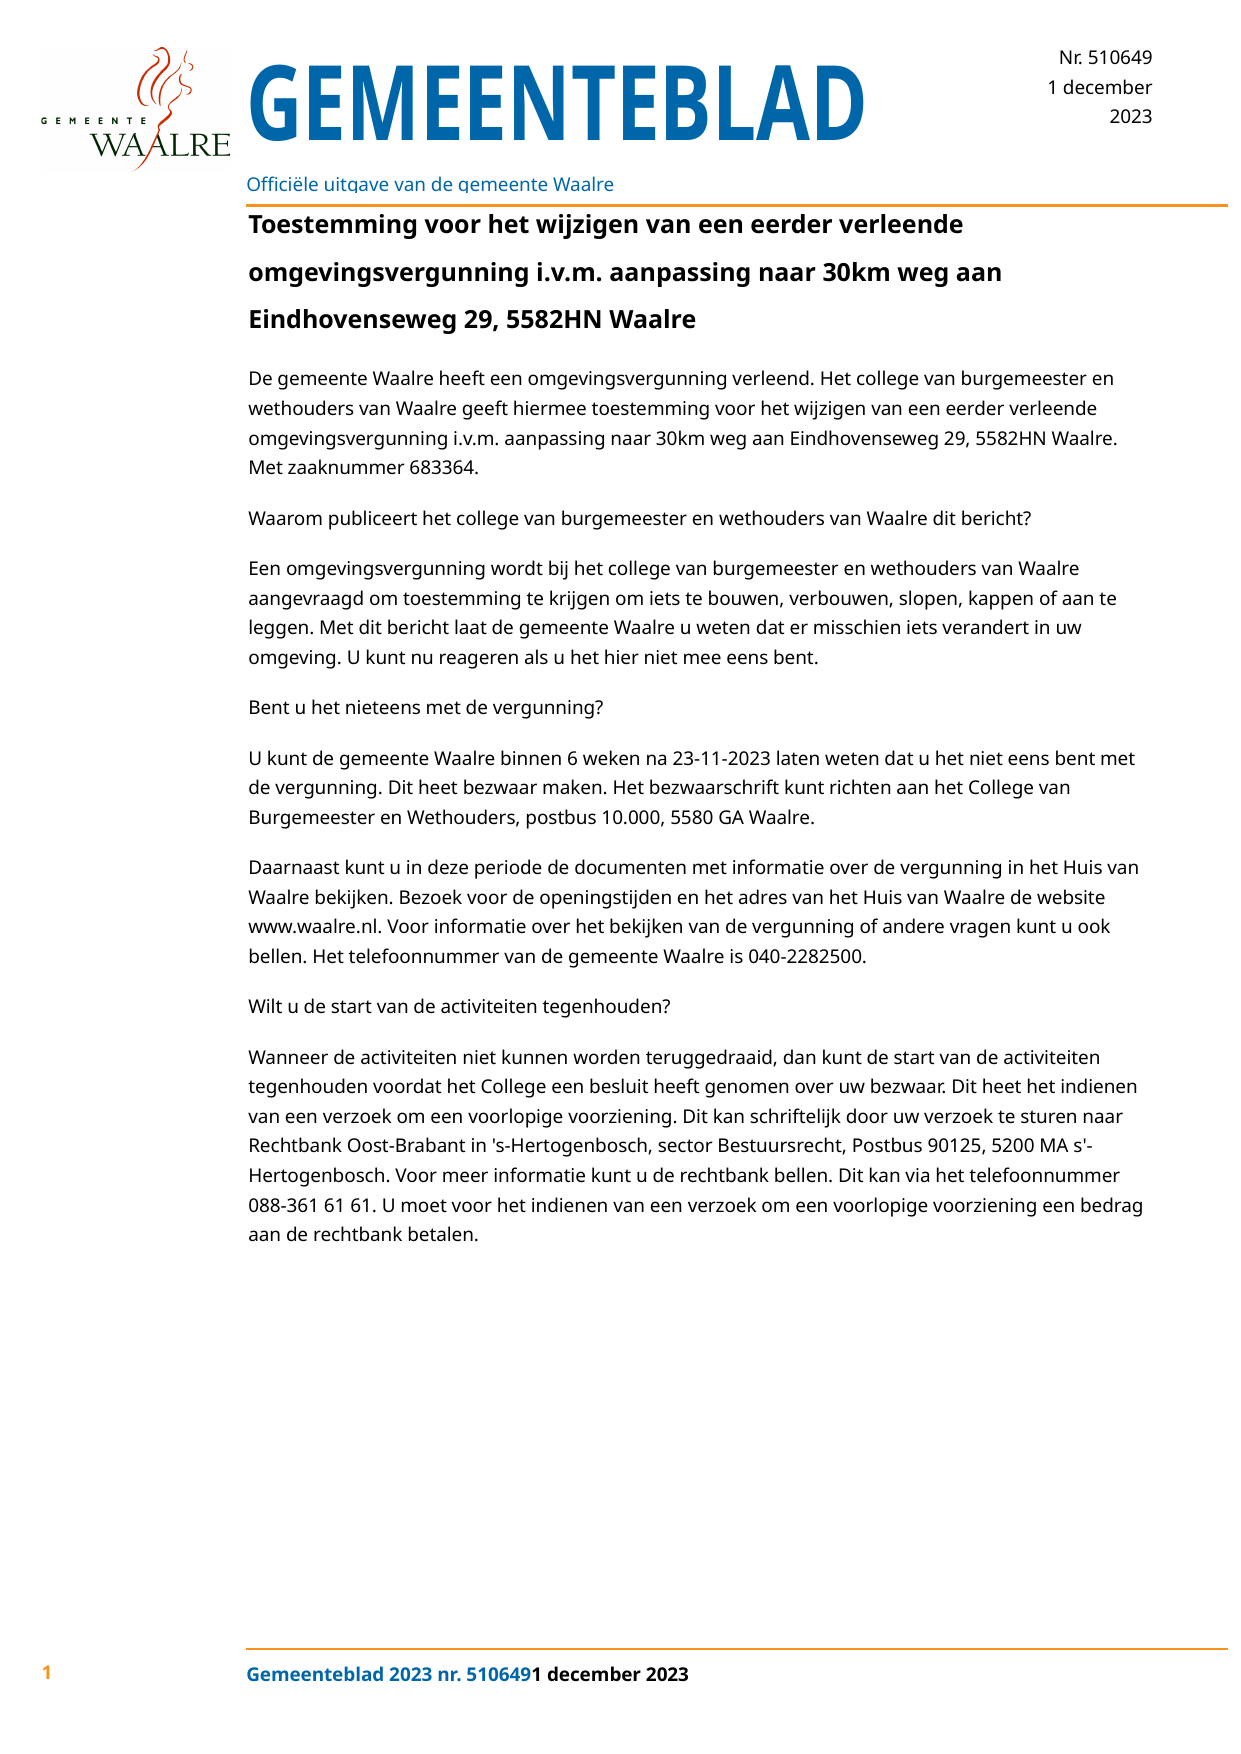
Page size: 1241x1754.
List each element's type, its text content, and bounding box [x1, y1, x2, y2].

text De gemeente Waalre heeft een omgevingsvergunning verleend. Het college van burgemeester en wethouders van Waalre geeft hiermee toestemming voor het wijzigen van een eerder verleende omgevingsvergunning i.v.m. aanpassing naar 30km weg aan Eindhovenseweg 29, 5582HN Waalre. Met zaaknummer 683364. [248, 366, 1152, 480]
text U kunt de gemeente Waalre binnen 6 weken na 23-11-2023 laten weten dat u het niet eens bent met de vergunning. Dit heet bezwaar maken. Het bezwaarschrift kunt richten aan het College van Burgemeester en Wethouders, postbus 10.000, 5580 GA Waalre. [248, 745, 1152, 829]
text Daarnaast kunt u in deze periode de documenten met informatie over de vergunning in het Huis van Waalre bekijken. Bezoek voor de openingstijden en het adres van het Huis van Waalre de website www.waalre.nl. Voor informatie over het bekijken van de vergunning of andere vragen kunt u ook bellen. Het telefoonnummer van de gemeente Waalre is 040-2282500. [248, 854, 1152, 969]
text Wilt u de start van de activiteiten tegenhouden? [248, 993, 1152, 1019]
picture [41, 47, 231, 172]
text Wanneer de activiteiten niet kunnen worden teruggedraaid, dan kunt de start van de activiteiten tegenhouden voordat het College een besluit heeft genomen over uw bezwaar. Dit heet het indienen van een verzoek om een voorlopige voorziening. Dit kan schriftelijk door uw verzoek te sturen naar Rechtbank Oost-Brabant in 's-Hertogenbosch, sector Bestuursrecht, Postbus 90125, 5200 MA s'-Hertogenbosch. Voor meer informatie kunt u de rechtbank bellen. Dit kan via het telefoonnummer 088-361 61 61. U moet voor het indienen van een verzoek om een voorlopige voorziening een bedrag aan de rechtbank betalen. [248, 1044, 1152, 1247]
text Een omgevingsvergunning wordt bij het college van burgemeester en wethouders van Waalre aangevraagd om toestemming te krijgen om iets te bouwen, verbouwen, slopen, kappen of aan te leggen. Met dit bericht laat de gemeente Waalre u weten dat er misschien iets verandert in uw omgeving. U kunt nu reageren als u het hier niet mee eens bent. [248, 555, 1152, 669]
text Waarom publiceert het college van burgemeester en wethouders van Waalre dit bericht? [248, 505, 1152, 530]
text Toestemming voor het wijzigen van een eerder verleende omgevingsvergunning i.v.m. aanpassing naar 30km weg aan Eindhovenseweg 29, 5582HN Waalre [248, 207, 1152, 336]
text Bent u het nieteens met de vergunning? [248, 694, 1152, 720]
